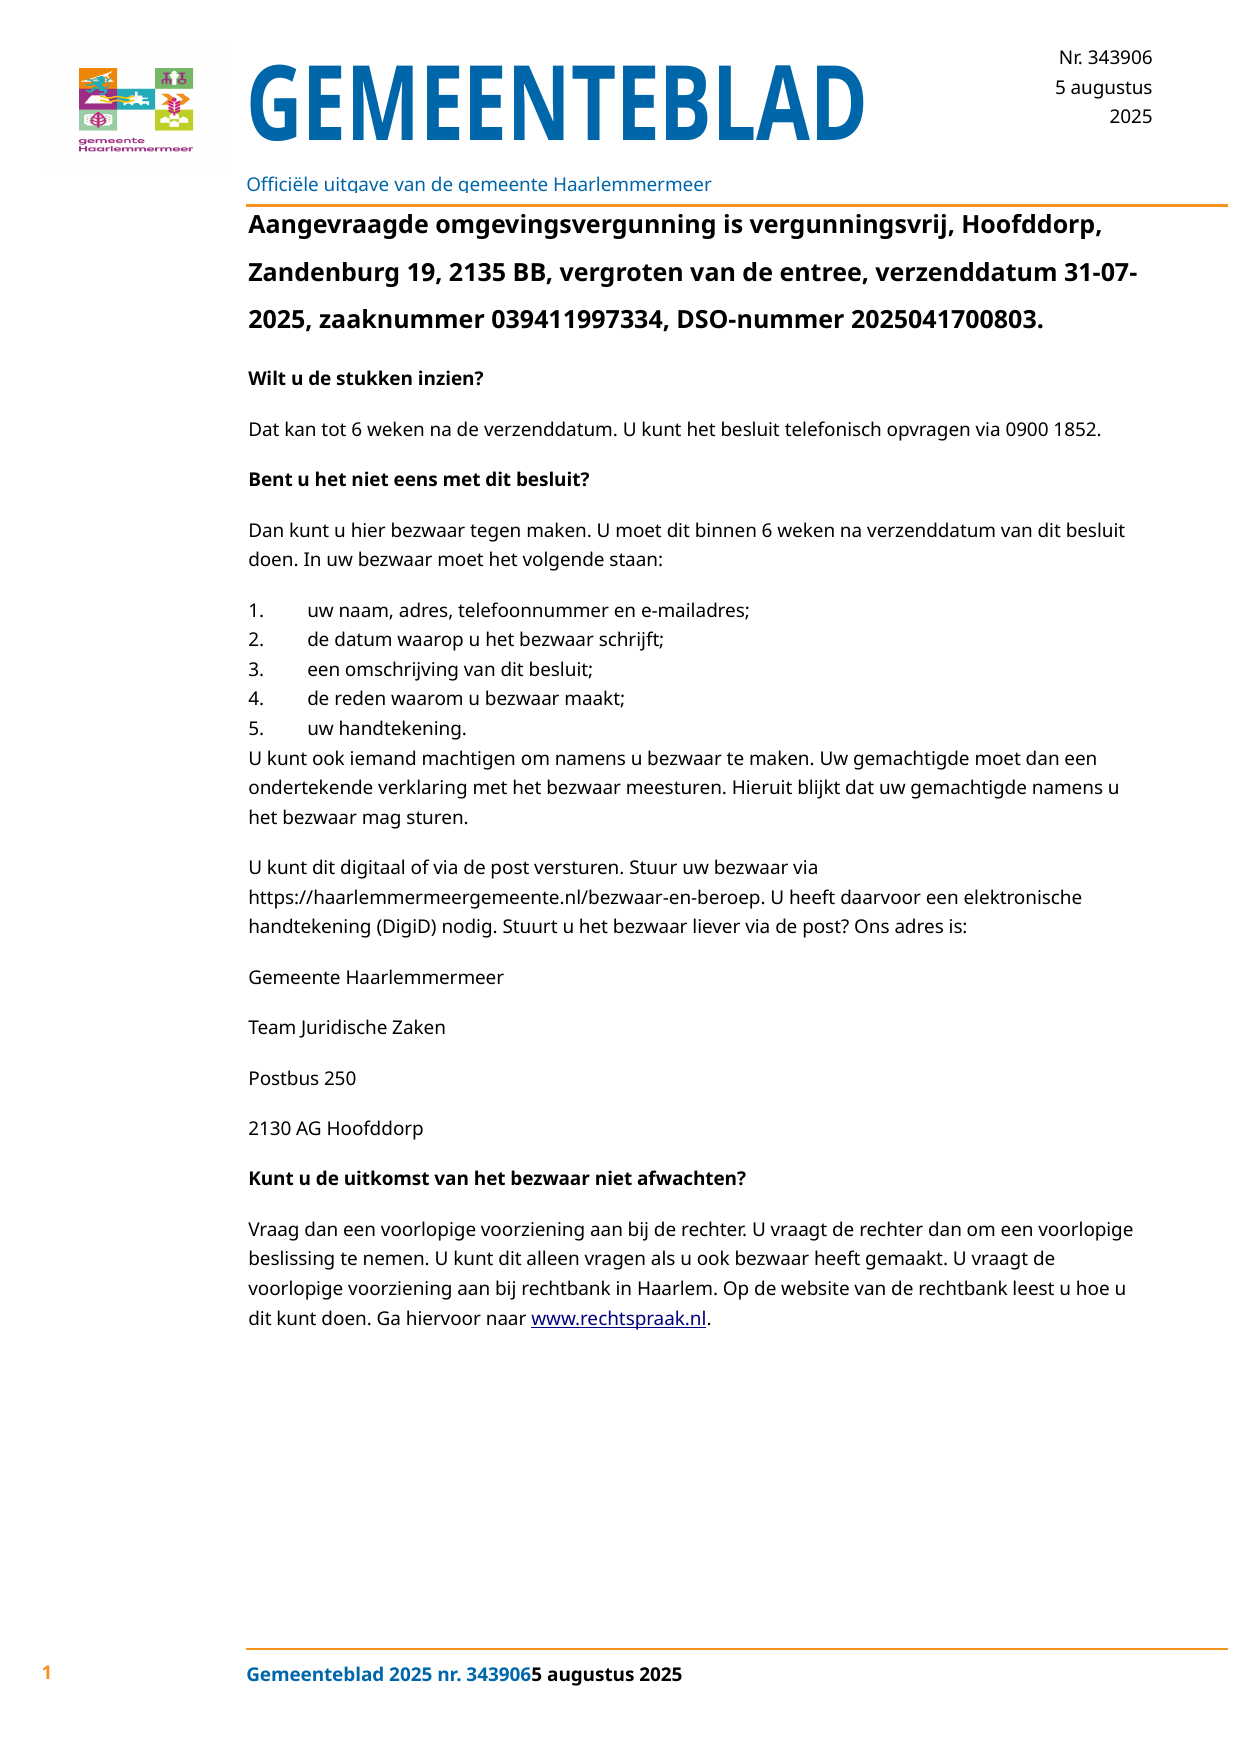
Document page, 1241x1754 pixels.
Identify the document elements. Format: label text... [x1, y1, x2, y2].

list de reden waarom u bezwaar maakt; [248, 686, 1152, 711]
text Gemeente Haarlemmermeer [248, 964, 1152, 989]
text U kunt dit digitaal of via de post versturen. Stuur uw bezwaar via https://haarlemmermeergemeente.nl/bezwaar-en-beroep. U heeft daarvoor een elektronische handtekening (DigiD) nodig. Stuurt u het bezwaar liever via de post? Ons adres is: [248, 854, 1152, 939]
text Bent u het niet eens met dit besluit? [248, 466, 1152, 492]
picture [41, 47, 231, 172]
text U kunt ook iemand machtigen om namens u bezwaar te maken. Uw gemachtigde moet dan een ondertekende verklaring met het bezwaar meesturen. Hieruit blijkt dat uw gemachtigde namens u het bezwaar mag sturen. [248, 745, 1152, 829]
text Kunt u de uitkomst van het bezwaar niet afwachten? [248, 1166, 1152, 1191]
list uw naam, adres, telefoonnummer en e-mailadres; [248, 597, 1152, 622]
text Postbus 250 [248, 1065, 1152, 1090]
list een omschrijving van dit besluit; [248, 656, 1152, 682]
text Team Juridische Zaken [248, 1014, 1152, 1040]
text Wilt u de stukken inzien? [248, 366, 1152, 391]
text Vraag dan een voorlopige voorziening aan bij de rechter. U vraagt de rechter dan om een voorlopige beslissing te nemen. U kunt dit alleen vragen als u ook bezwaar heeft gemaakt. U vraagt de voorlopige voorziening aan bij rechtbank in Haarlem. Op de website van de rechtbank leest u hoe u dit kunt doen. Ga hiervoor naar www.rechtspraak.nl. [248, 1216, 1152, 1330]
text Aangevraagde omgevingsvergunning is vergunningsvrij, Hoofddorp, Zandenburg 19, 2135 BB, vergroten van de entree, verzenddatum 31-07-2025, zaaknummer 039411997334, DSO-nummer 2025041700803. [248, 207, 1152, 336]
text Dan kunt u hier bezwaar tegen maken. U moet dit binnen 6 weken na verzenddatum van dit besluit doen. In uw bezwaar moet het volgende staan: [248, 517, 1152, 572]
text Dat kan tot 6 weken na de verzenddatum. U kunt het besluit telefonisch opvragen via 0900 1852. [248, 416, 1152, 442]
text 2130 AG Hoofddorp [248, 1115, 1152, 1141]
list de datum waarop u het bezwaar schrijft; [248, 626, 1152, 652]
list uw handtekening. [248, 715, 1152, 741]
